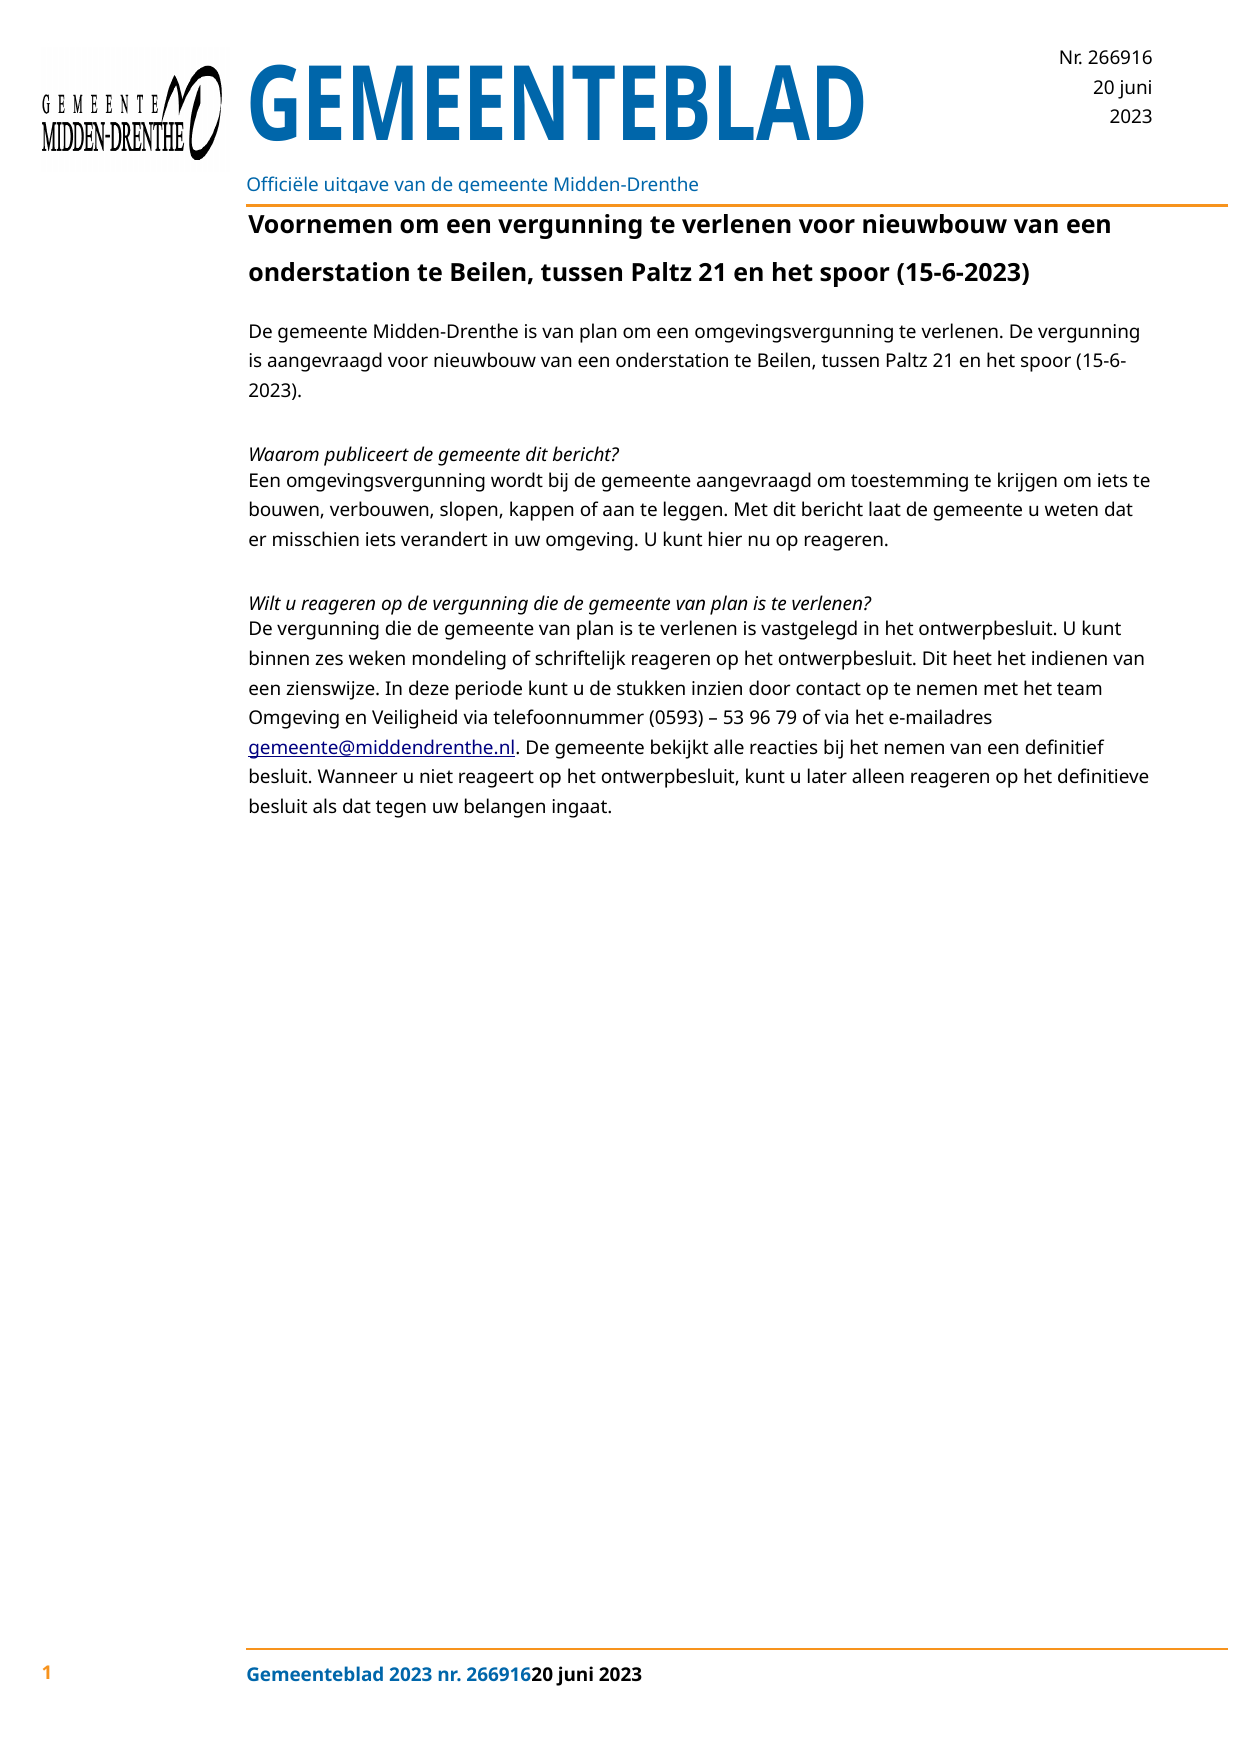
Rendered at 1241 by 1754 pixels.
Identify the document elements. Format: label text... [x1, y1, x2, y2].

text De gemeente Midden-Drenthe is van plan om een omgevingsvergunning te verlenen. De vergunning is aangevraagd voor nieuwbouw van een onderstation te Beilen, tussen Paltz 21 en het spoor (15-6-2023). [248, 318, 1152, 403]
text Waarom publiceert de gemeente dit bericht? [248, 441, 1152, 467]
text Een omgevingsvergunning wordt bij de gemeente aangevraagd om toestemming te krijgen om iets te bouwen, verbouwen, slopen, kappen of aan te leggen. Met dit bericht laat de gemeente u weten dat er misschien iets verandert in uw omgeving. U kunt hier nu op reageren. [248, 467, 1152, 552]
text Wilt u reageren op de vergunning die de gemeente van plan is te verlenen? [248, 590, 1152, 616]
text De vergunning die de gemeente van plan is te verlenen is vastgelegd in het ontwerpbesluit. U kunt binnen zes weken mondeling of schriftelijk reageren op het ontwerpbesluit. Dit heet het indienen van een zienswijze. In deze periode kunt u de stukken inzien door contact op te nemen met het team Omgeving en Veiligheid via telefoonnummer (0593) – 53 96 79 of via het e-mailadres gemeente@middendrenthe.nl. De gemeente bekijkt alle reacties bij het nemen van een definitief besluit. Wanneer u niet reageert op het ontwerpbesluit, kunt u later alleen reageren op het definitieve besluit als dat tegen uw belangen ingaat. [248, 616, 1152, 819]
text Voornemen om een vergunning te verlenen voor nieuwbouw van een onderstation te Beilen, tussen Paltz 21 en het spoor (15-6-2023) [248, 207, 1152, 288]
picture [41, 47, 231, 172]
